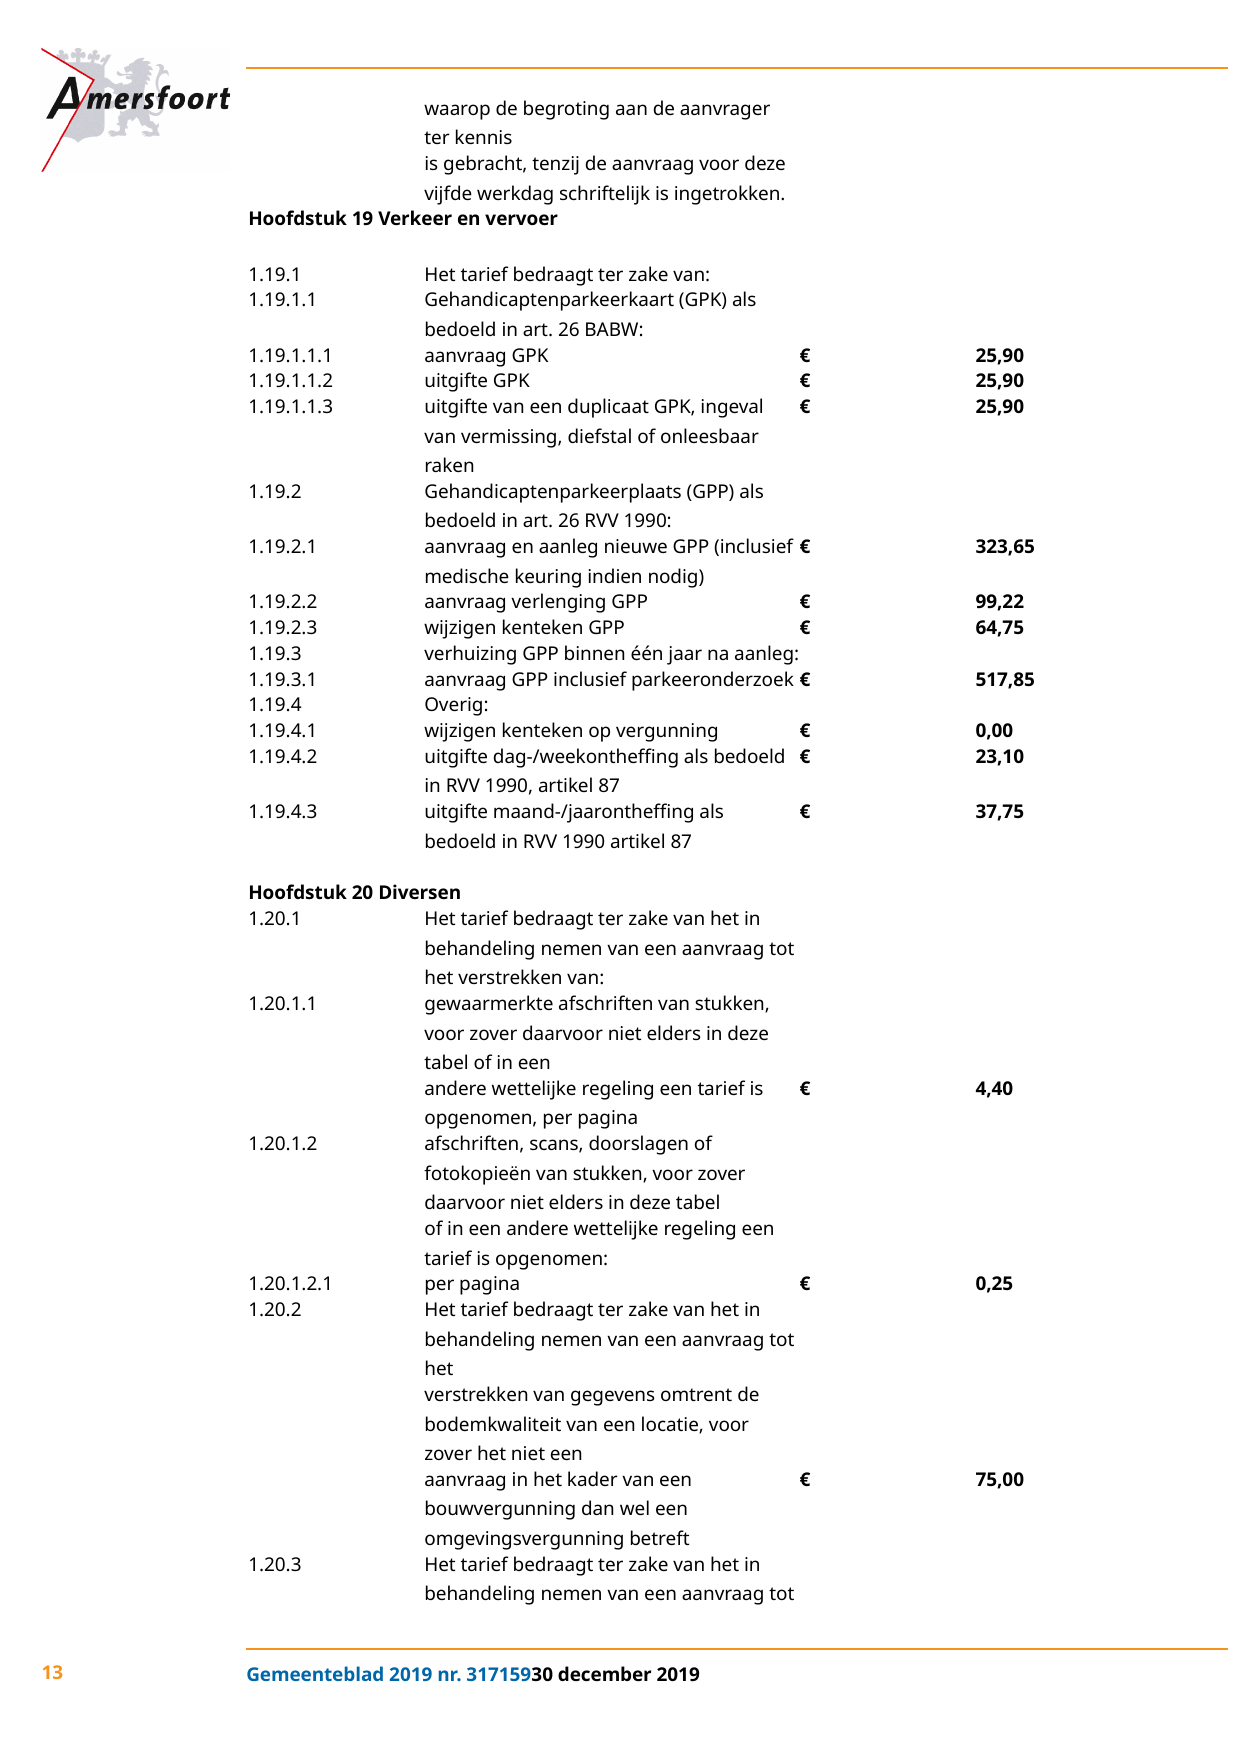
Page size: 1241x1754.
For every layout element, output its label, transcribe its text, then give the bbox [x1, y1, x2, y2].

table_cell per pagina [424, 1271, 799, 1296]
table_cell of in een andere wettelijke regeling een tarief is opgenomen: [424, 1215, 799, 1271]
table_cell [975, 95, 1152, 150]
table_cell wijzigen kenteken op vergunning [424, 718, 799, 743]
table_cell [248, 95, 424, 150]
table_cell 1.19.1.1.1 [248, 342, 424, 367]
table_cell Overig: [424, 692, 799, 717]
table_cell € [799, 666, 975, 692]
table_cell 1.19.1 [248, 261, 424, 286]
table_cell [799, 1215, 975, 1271]
table_cell uitgifte van een duplicaat GPK, ingeval van vermissing, diefstal of onleesbaar raken [424, 393, 799, 478]
table_cell 1.19.3.1 [248, 666, 424, 692]
table_cell [799, 990, 975, 1075]
table_cell [975, 990, 1152, 1075]
table_cell 1.19.4.2 [248, 743, 424, 798]
table_cell verhuizing GPP binnen één jaar na aanleg: [424, 640, 799, 666]
table_cell [248, 1466, 424, 1551]
table_cell 23,10 [975, 743, 1152, 798]
table_cell [799, 640, 975, 666]
table_cell Gehandicaptenparkeerkaart (GPK) als bedoeld in art. 26 BABW: [424, 286, 799, 342]
table_cell verstrekken van gegevens omtrent de bodemkwaliteit van een locatie, voor zover het niet een [424, 1381, 799, 1466]
table_cell Het tarief bedraagt ter zake van het in behandeling nemen van een aanvraag tot het verstrekken van: [424, 905, 799, 990]
table_cell 1.19.1.1.2 [248, 368, 424, 393]
table_cell 75,00 [975, 1466, 1152, 1551]
table_cell [248, 1381, 424, 1466]
table_cell 1.20.3 [248, 1551, 424, 1606]
table_cell € [799, 718, 975, 743]
table_cell 323,65 [975, 534, 1152, 589]
table_cell uitgifte maand-/jaarontheffing als bedoeld in RVV 1990 artikel 87 [424, 799, 799, 854]
table_cell andere wettelijke regeling een tarief is opgenomen, per pagina [424, 1075, 799, 1130]
table_cell [799, 1381, 975, 1466]
table_cell [799, 261, 975, 286]
table_cell [799, 286, 975, 342]
table_cell is gebracht, tenzij de aanvraag voor deze vijfde werkdag schriftelijk is ingetrokken. [424, 150, 799, 205]
table_cell [975, 1130, 1152, 1215]
table_cell 1.19.2.3 [248, 615, 424, 640]
table_cell [975, 1381, 1152, 1466]
table_cell 99,22 [975, 589, 1152, 614]
table_cell [975, 854, 1152, 879]
table_cell [799, 150, 975, 205]
table_cell € [799, 342, 975, 367]
table_cell [799, 692, 975, 717]
table_cell [248, 854, 424, 879]
table_cell wijzigen kenteken GPP [424, 615, 799, 640]
table_cell € [799, 799, 975, 854]
table_cell [248, 1075, 424, 1130]
table_cell [248, 150, 424, 205]
table_cell 1.19.1.1 [248, 286, 424, 342]
table_cell [975, 150, 1152, 205]
table_cell € [799, 1271, 975, 1296]
table_cell 4,40 [975, 1075, 1152, 1130]
table_cell 1.20.1.2 [248, 1130, 424, 1215]
table_cell 1.20.2 [248, 1296, 424, 1381]
table_cell 1.19.2.1 [248, 534, 424, 589]
table_cell Hoofdstuk 19 Verkeer en vervoer [248, 205, 1152, 261]
table_cell Het tarief bedraagt ter zake van: [424, 261, 799, 286]
table_cell € [799, 368, 975, 393]
table_cell Gehandicaptenparkeerplaats (GPP) als bedoeld in art. 26 RVV 1990: [424, 478, 799, 533]
table_cell [975, 1296, 1152, 1381]
table_cell 1.20.1 [248, 905, 424, 990]
table_cell [975, 640, 1152, 666]
table_cell [799, 1551, 975, 1606]
table_cell [248, 1215, 424, 1271]
table_cell 1.20.1.2.1 [248, 1271, 424, 1296]
table_cell aanvraag in het kader van een bouwvergunning dan wel een omgevingsvergunning betreft [424, 1466, 799, 1551]
table_cell 517,85 [975, 666, 1152, 692]
table_cell 1.19.1.1.3 [248, 393, 424, 478]
table_cell [799, 1296, 975, 1381]
table_cell 37,75 [975, 799, 1152, 854]
table_cell € [799, 1075, 975, 1130]
table_cell 25,90 [975, 368, 1152, 393]
table_cell [799, 854, 975, 879]
table_cell 25,90 [975, 342, 1152, 367]
table_cell € [799, 393, 975, 478]
table_cell [975, 692, 1152, 717]
table_cell 1.19.4 [248, 692, 424, 717]
table_cell [799, 478, 975, 533]
table_cell [975, 1215, 1152, 1271]
table_cell uitgifte GPK [424, 368, 799, 393]
table_cell Hoofdstuk 20 Diversen [248, 880, 1152, 905]
table_cell 1.19.4.1 [248, 718, 424, 743]
table_cell [975, 905, 1152, 990]
table_cell aanvraag GPP inclusief parkeeronderzoek [424, 666, 799, 692]
table_cell waarop de begroting aan de aanvrager ter kennis [424, 95, 799, 150]
picture [41, 47, 231, 172]
table_cell aanvraag verlenging GPP [424, 589, 799, 614]
table_cell 1.20.1.1 [248, 990, 424, 1075]
table_cell 1.19.4.3 [248, 799, 424, 854]
table_cell [799, 1130, 975, 1215]
table_cell 25,90 [975, 393, 1152, 478]
table_cell € [799, 1466, 975, 1551]
table_cell afschriften, scans, doorslagen of fotokopieën van stukken, voor zover daarvoor niet elders in deze tabel [424, 1130, 799, 1215]
table_cell 1.19.2.2 [248, 589, 424, 614]
table_cell [975, 261, 1152, 286]
table_cell aanvraag GPK [424, 342, 799, 367]
table_cell uitgifte dag-/weekontheffing als bedoeld in RVV 1990, artikel 87 [424, 743, 799, 798]
table_cell aanvraag en aanleg nieuwe GPP (inclusief medische keuring indien nodig) [424, 534, 799, 589]
table_cell € [799, 615, 975, 640]
table_cell [424, 854, 799, 879]
table_cell 1.19.2 [248, 478, 424, 533]
table_cell 1.19.3 [248, 640, 424, 666]
table_cell 0,00 [975, 718, 1152, 743]
table_cell Het tarief bedraagt ter zake van het in behandeling nemen van een aanvraag tot het [424, 1296, 799, 1381]
table_cell 64,75 [975, 615, 1152, 640]
table_cell [799, 95, 975, 150]
table_cell [799, 905, 975, 990]
table_cell [975, 1551, 1152, 1606]
table_cell [975, 286, 1152, 342]
table_cell € [799, 534, 975, 589]
table_cell Het tarief bedraagt ter zake van het in behandeling nemen van een aanvraag tot [424, 1551, 799, 1606]
table_cell € [799, 743, 975, 798]
table_cell gewaarmerkte afschriften van stukken, voor zover daarvoor niet elders in deze tabel of in een [424, 990, 799, 1075]
table_cell [975, 478, 1152, 533]
table_cell € [799, 589, 975, 614]
table_cell 0,25 [975, 1271, 1152, 1296]
